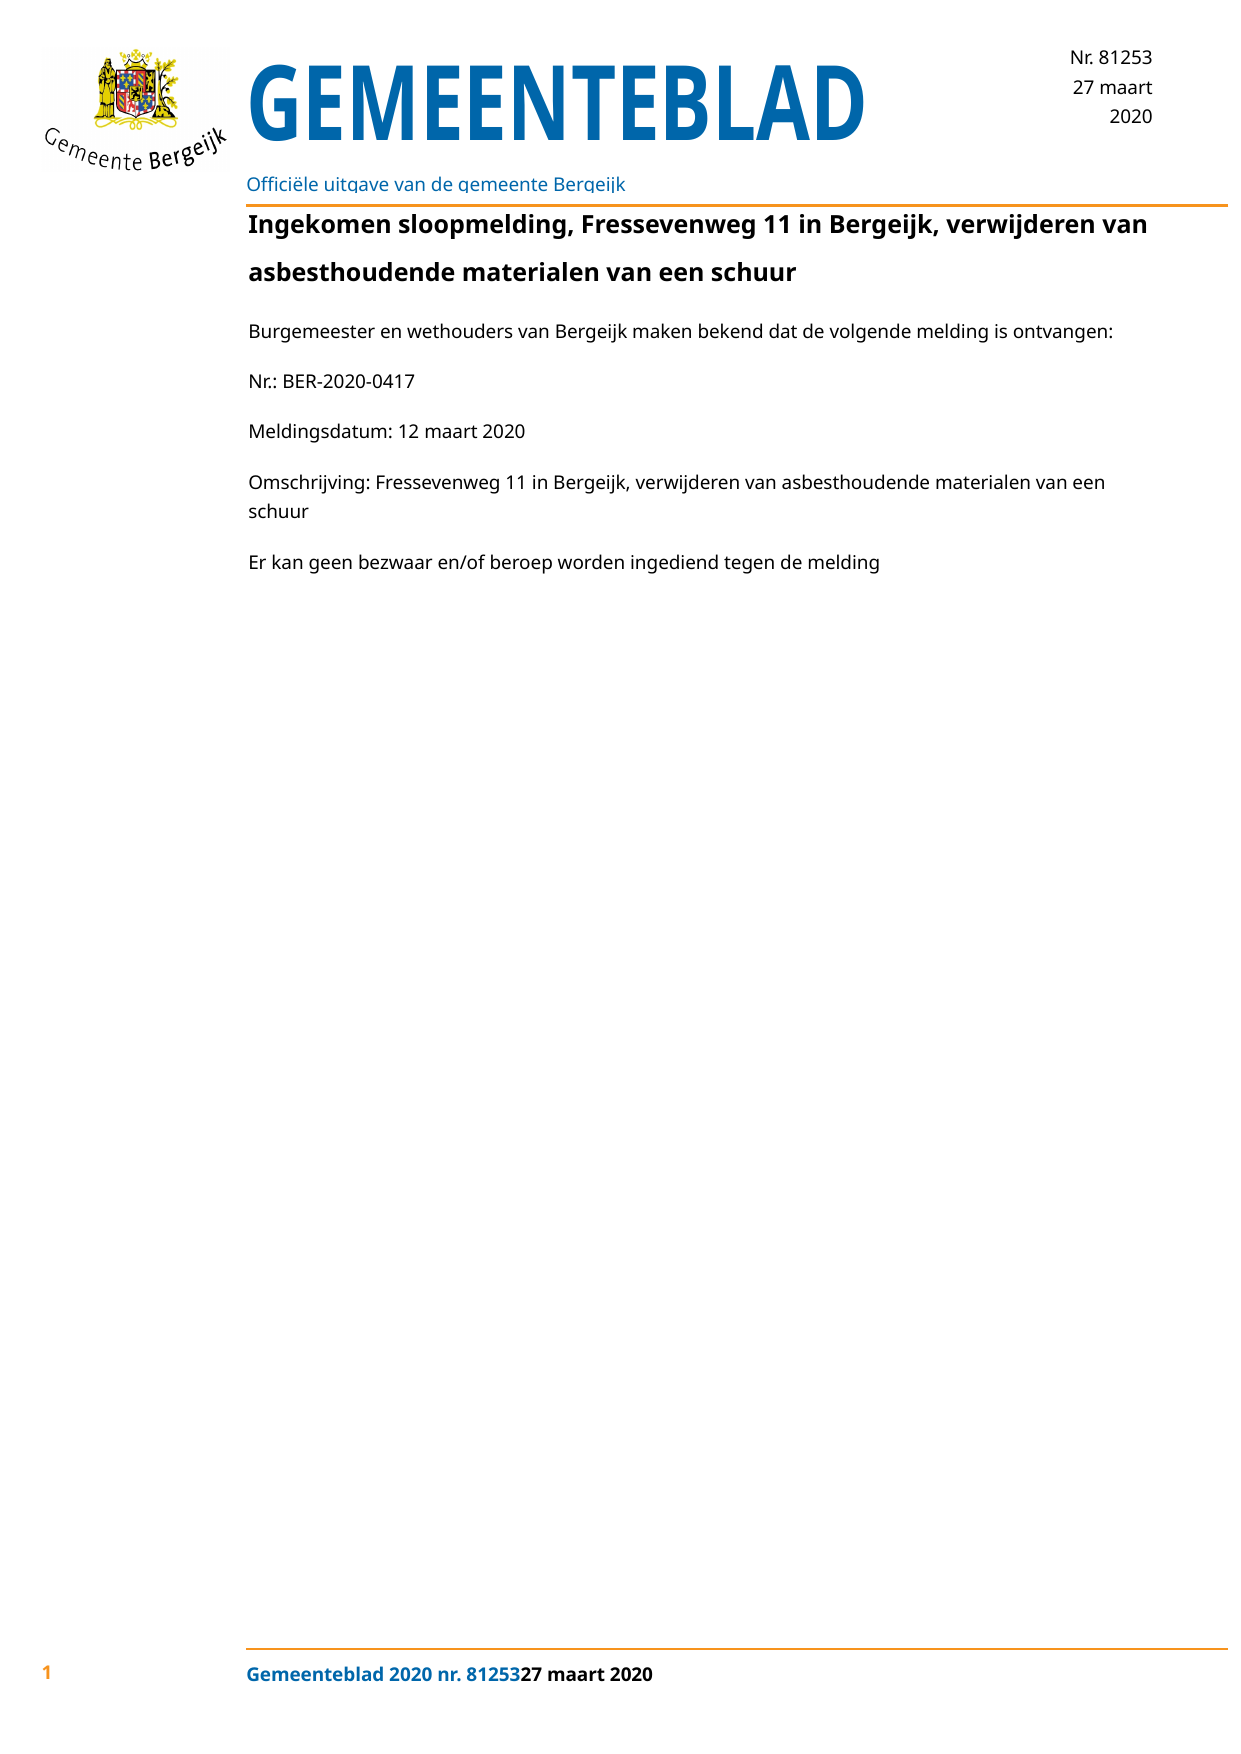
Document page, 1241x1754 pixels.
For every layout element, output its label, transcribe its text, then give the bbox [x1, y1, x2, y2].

text Meldingsdatum: 12 maart 2020 [248, 419, 1152, 444]
text Omschrijving: Fressevenweg 11 in Bergeijk, verwijderen van asbesthoudende materialen van een schuur [248, 469, 1152, 524]
text Burgemeester en wethouders van Bergeijk maken bekend dat de volgende melding is ontvangen: [248, 318, 1152, 344]
text Er kan geen bezwaar en/of beroep worden ingediend tegen de melding [248, 549, 1152, 575]
text Ingekomen sloopmelding, Fressevenweg 11 in Bergeijk, verwijderen van asbesthoudende materialen van een schuur [248, 207, 1152, 288]
text Nr.: BER-2020-0417 [248, 368, 1152, 394]
picture [41, 47, 231, 172]
